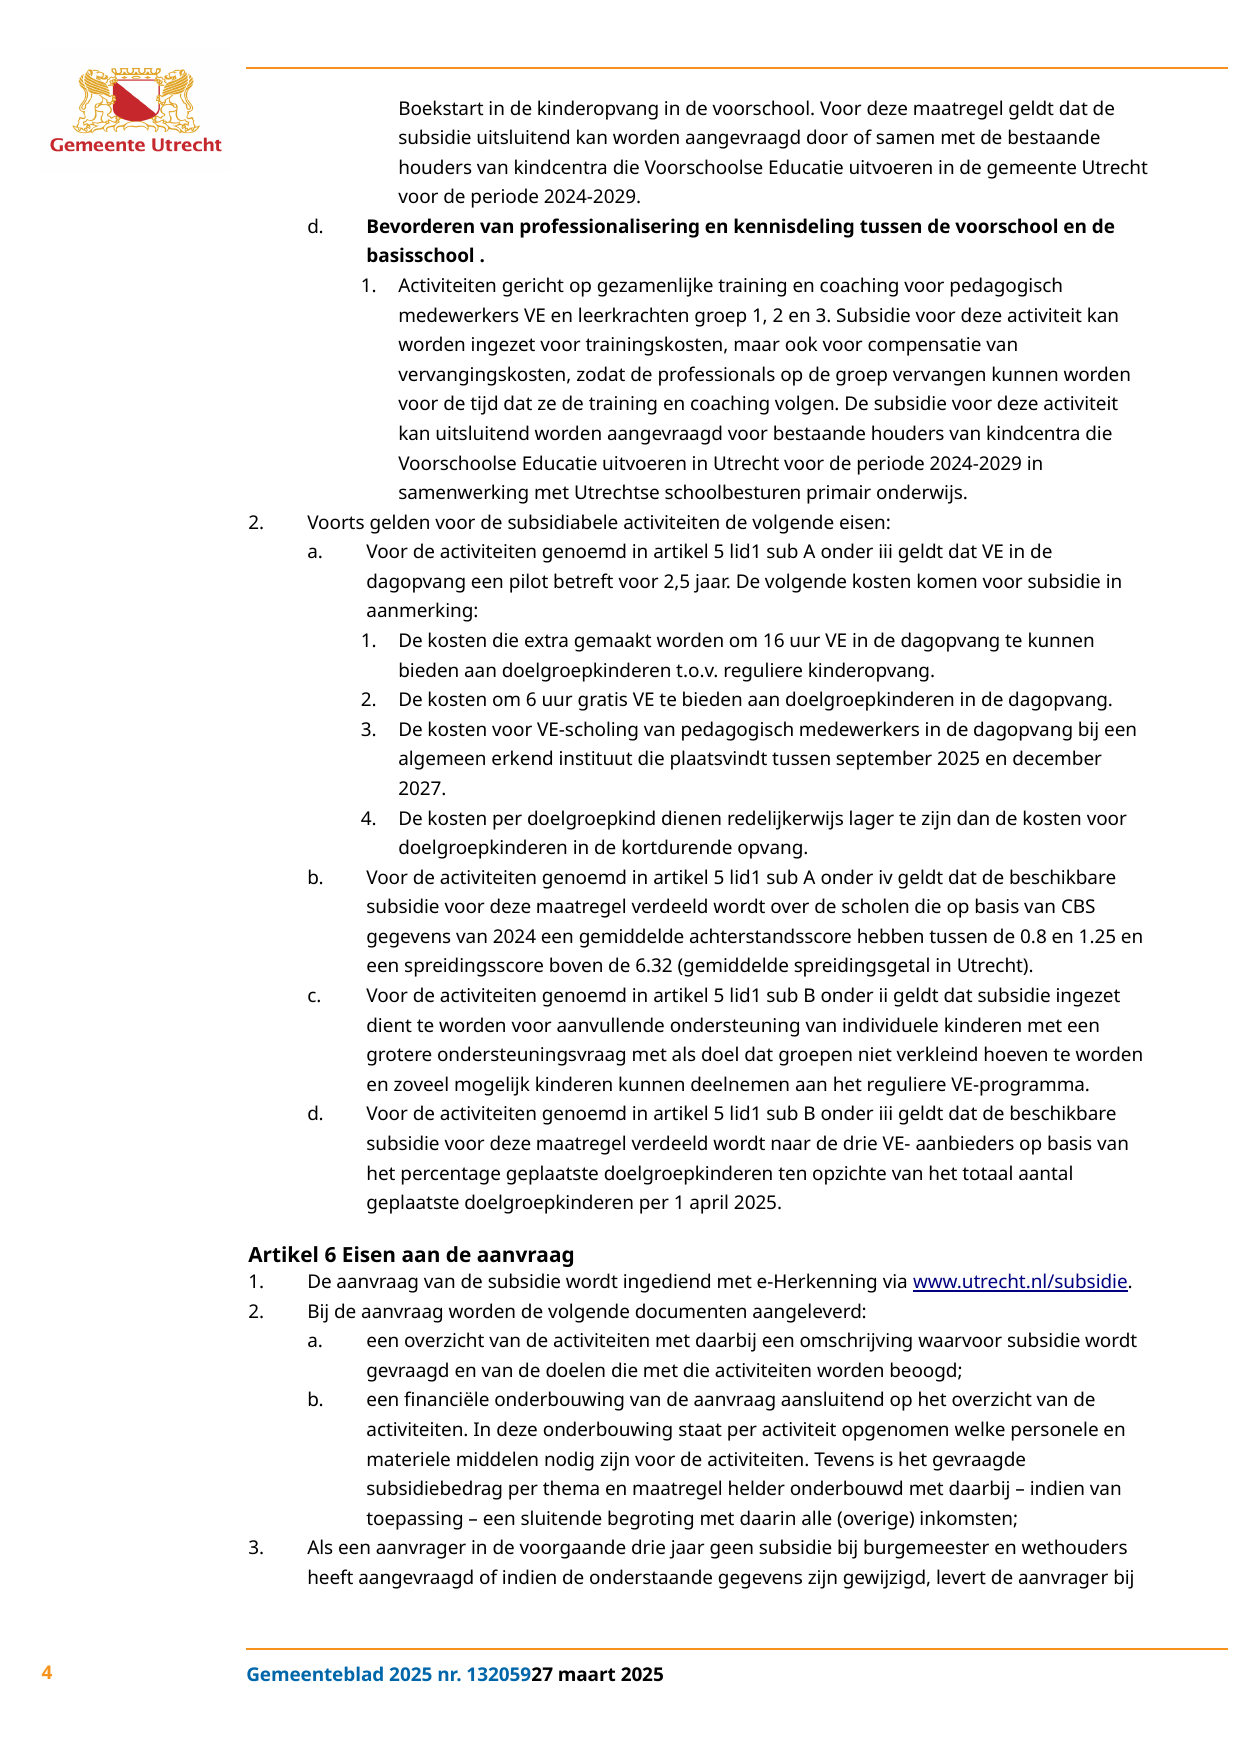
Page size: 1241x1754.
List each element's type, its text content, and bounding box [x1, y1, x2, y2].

list De kosten voor VE-scholing van pedagogisch medewerkers in de dagopvang bij een algemeen erkend instituut die plaatsvindt tussen september 2025 en december 2027. [361, 716, 1152, 801]
list Voor de activiteiten genoemd in artikel 5 lid1 sub A onder iii geldt dat VE in de dagopvang een pilot betreft voor 2,5 jaar. De volgende kosten komen voor subsidie in aanmerking: [307, 538, 1152, 623]
list Voor de activiteiten genoemd in artikel 5 lid1 sub A onder iv geldt dat de beschikbare subsidie voor deze maatregel verdeeld wordt over de scholen die op basis van CBS gegevens van 2024 een gemiddelde achterstandsscore hebben tussen de 0.8 en 1.25 en een spreidingsscore boven de 6.32 (gemiddelde spreidingsgetal in Utrecht). [307, 864, 1152, 978]
picture [41, 47, 231, 172]
list De aanvraag van de subsidie wordt ingediend met e-Herkenning via www.utrecht.nl/subsidie. [248, 1268, 1152, 1294]
list De kosten per doelgroepkind dienen redelijkerwijs lager te zijn dan de kosten voor doelgroepkinderen in de kortdurende opvang. [361, 805, 1152, 860]
list een financiële onderbouwing van de aanvraag aansluitend op het overzicht van de activiteiten. In deze onderbouwing staat per activiteit opgenomen welke personele en materiele middelen nodig zijn voor de activiteiten. Tevens is het gevraagde subsidiebedrag per thema en maatregel helder onderbouwd met daarbij – indien van toepassing – een sluitende begroting met daarin alle (overige) inkomsten; [307, 1387, 1152, 1531]
list Voorts gelden voor de subsidiabele activiteiten de volgende eisen: [248, 509, 1152, 535]
list De kosten die extra gemaakt worden om 16 uur VE in de dagopvang te kunnen bieden aan doelgroepkinderen t.o.v. reguliere kinderopvang. [361, 627, 1152, 683]
list Bevorderen van professionalisering en kennisdeling tussen de voorschool en de basisschool . [307, 213, 1152, 268]
list Activiteiten gericht op gezamenlijke training en coaching voor pedagogisch medewerkers VE en leerkrachten groep 1, 2 en 3. Subsidie voor deze activiteit kan worden ingezet voor trainingskosten, maar ook voor compensatie van vervangingskosten, zodat de professionals op de groep vervangen kunnen worden voor de tijd dat ze de training en coaching volgen. De subsidie voor deze activiteit kan uitsluitend worden aangevraagd voor bestaande houders van kindcentra die Voorschoolse Educatie uitvoeren in Utrecht voor de periode 2024-2029 in samenwerking met Utrechtse schoolbesturen primair onderwijs. [361, 272, 1152, 505]
text Artikel 6 Eisen aan de aanvraag [248, 1240, 1152, 1268]
list Als een aanvrager in de voorgaande drie jaar geen subsidie bij burgemeester en wethouders heeft aangevraagd of indien de onderstaande gegevens zijn gewijzigd, levert de aanvrager bij [248, 1534, 1152, 1590]
list Boekstart in de kinderopvang in de voorschool. Voor deze maatregel geldt dat de subsidie uitsluitend kan worden aangevraagd door of samen met de bestaande houders van kindcentra die Voorschoolse Educatie uitvoeren in de gemeente Utrecht voor de periode 2024-2029. [361, 95, 1152, 209]
list De kosten om 6 uur gratis VE te bieden aan doelgroepkinderen in de dagopvang. [361, 686, 1152, 712]
list Voor de activiteiten genoemd in artikel 5 lid1 sub B onder ii geldt dat subsidie ingezet dient te worden voor aanvullende ondersteuning van individuele kinderen met een grotere ondersteuningsvraag met als doel dat groepen niet verkleind hoeven te worden en zoveel mogelijk kinderen kunnen deelnemen aan het reguliere VE-programma. [307, 982, 1152, 1097]
list Bij de aanvraag worden de volgende documenten aangeleverd: [248, 1298, 1152, 1323]
list Voor de activiteiten genoemd in artikel 5 lid1 sub B onder iii geldt dat de beschikbare subsidie voor deze maatregel verdeeld wordt naar de drie VE- aanbieders op basis van het percentage geplaatste doelgroepkinderen ten opzichte van het totaal aantal geplaatste doelgroepkinderen per 1 april 2025. [307, 1101, 1152, 1215]
list een overzicht van de activiteiten met daarbij een omschrijving waarvoor subsidie wordt gevraagd en van de doelen die met die activiteiten worden beoogd; [307, 1327, 1152, 1383]
